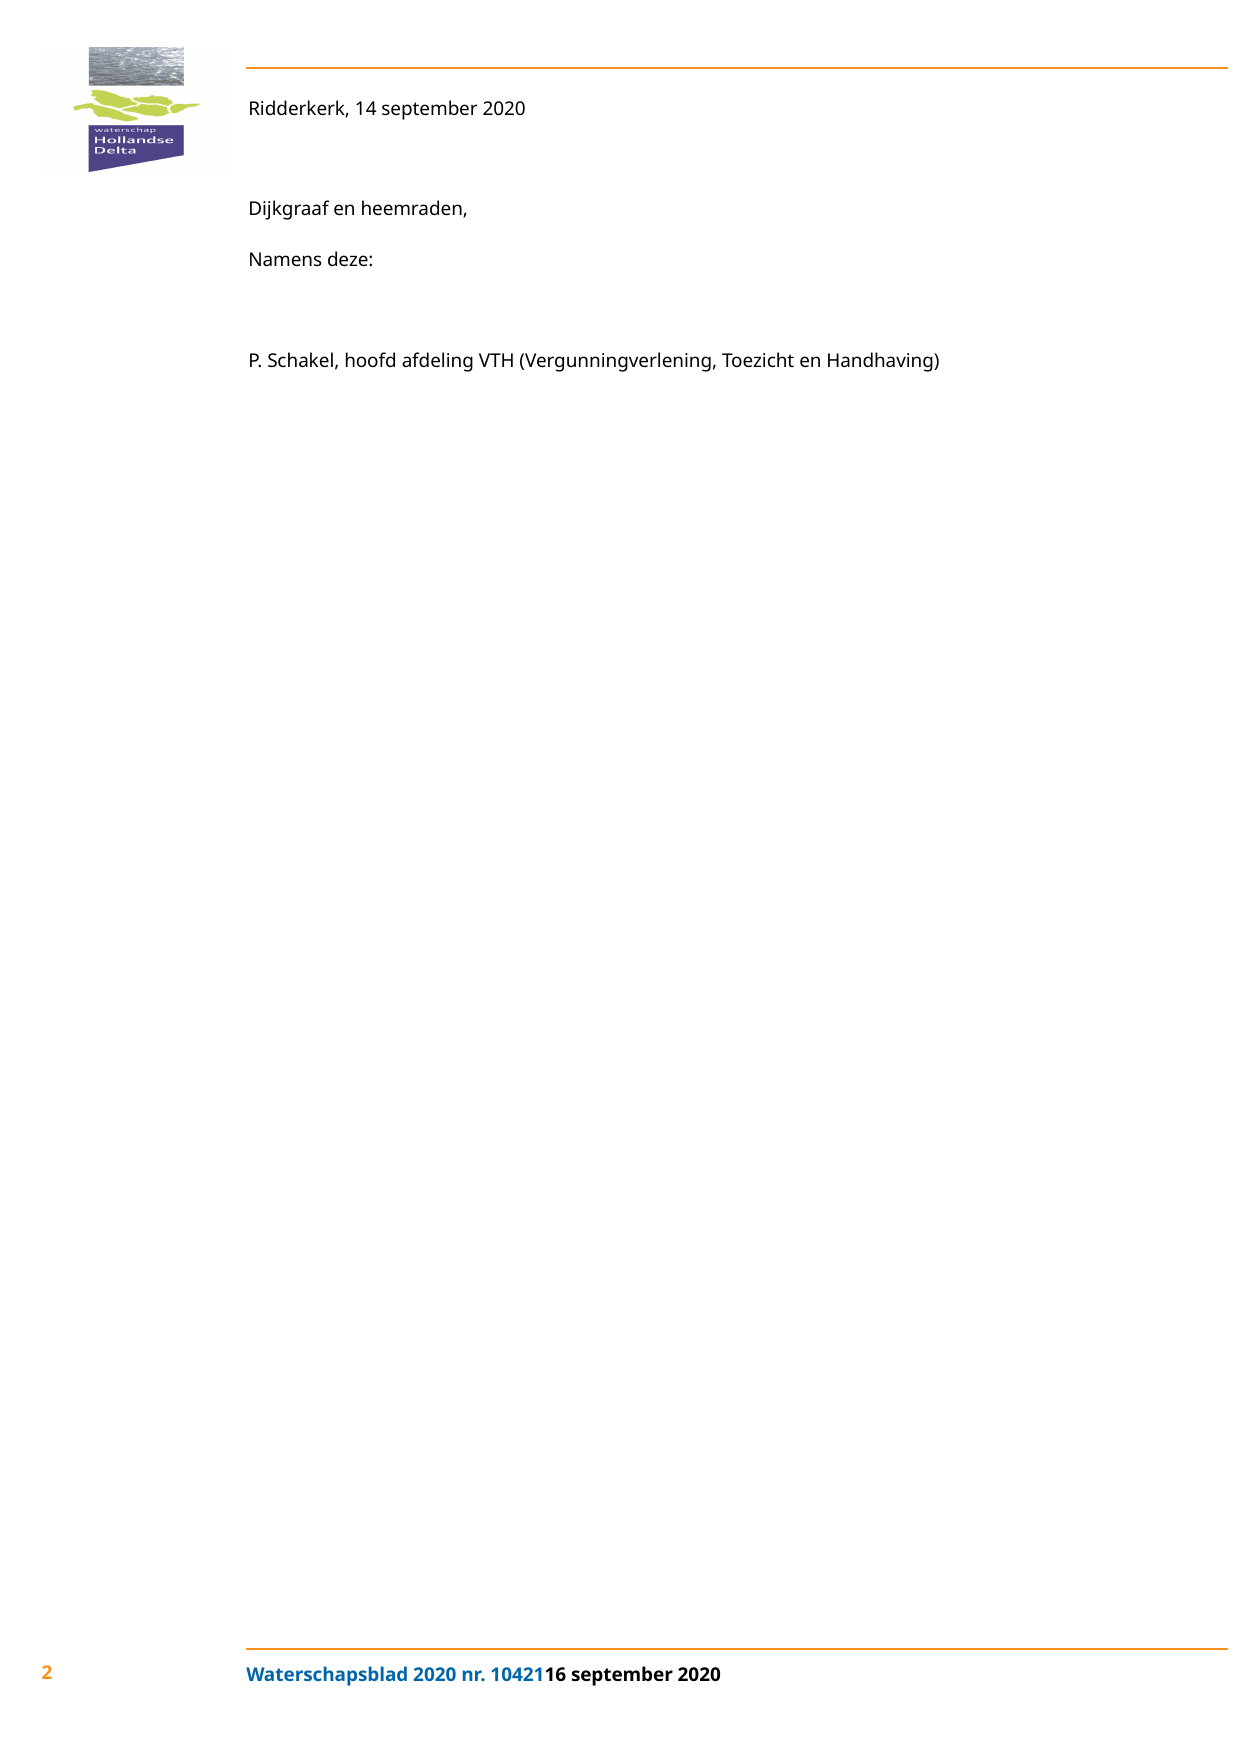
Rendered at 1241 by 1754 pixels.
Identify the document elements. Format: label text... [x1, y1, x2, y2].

text Namens deze: [248, 246, 1152, 272]
text Ridderkerk, 14 september 2020 [248, 95, 1152, 121]
picture [41, 47, 231, 172]
text Dijkgraaf en heemraden, [248, 196, 1152, 221]
text P. Schakel, hoofd afdeling VTH (Vergunningverlening, Toezicht en Handhaving) [248, 347, 1152, 373]
